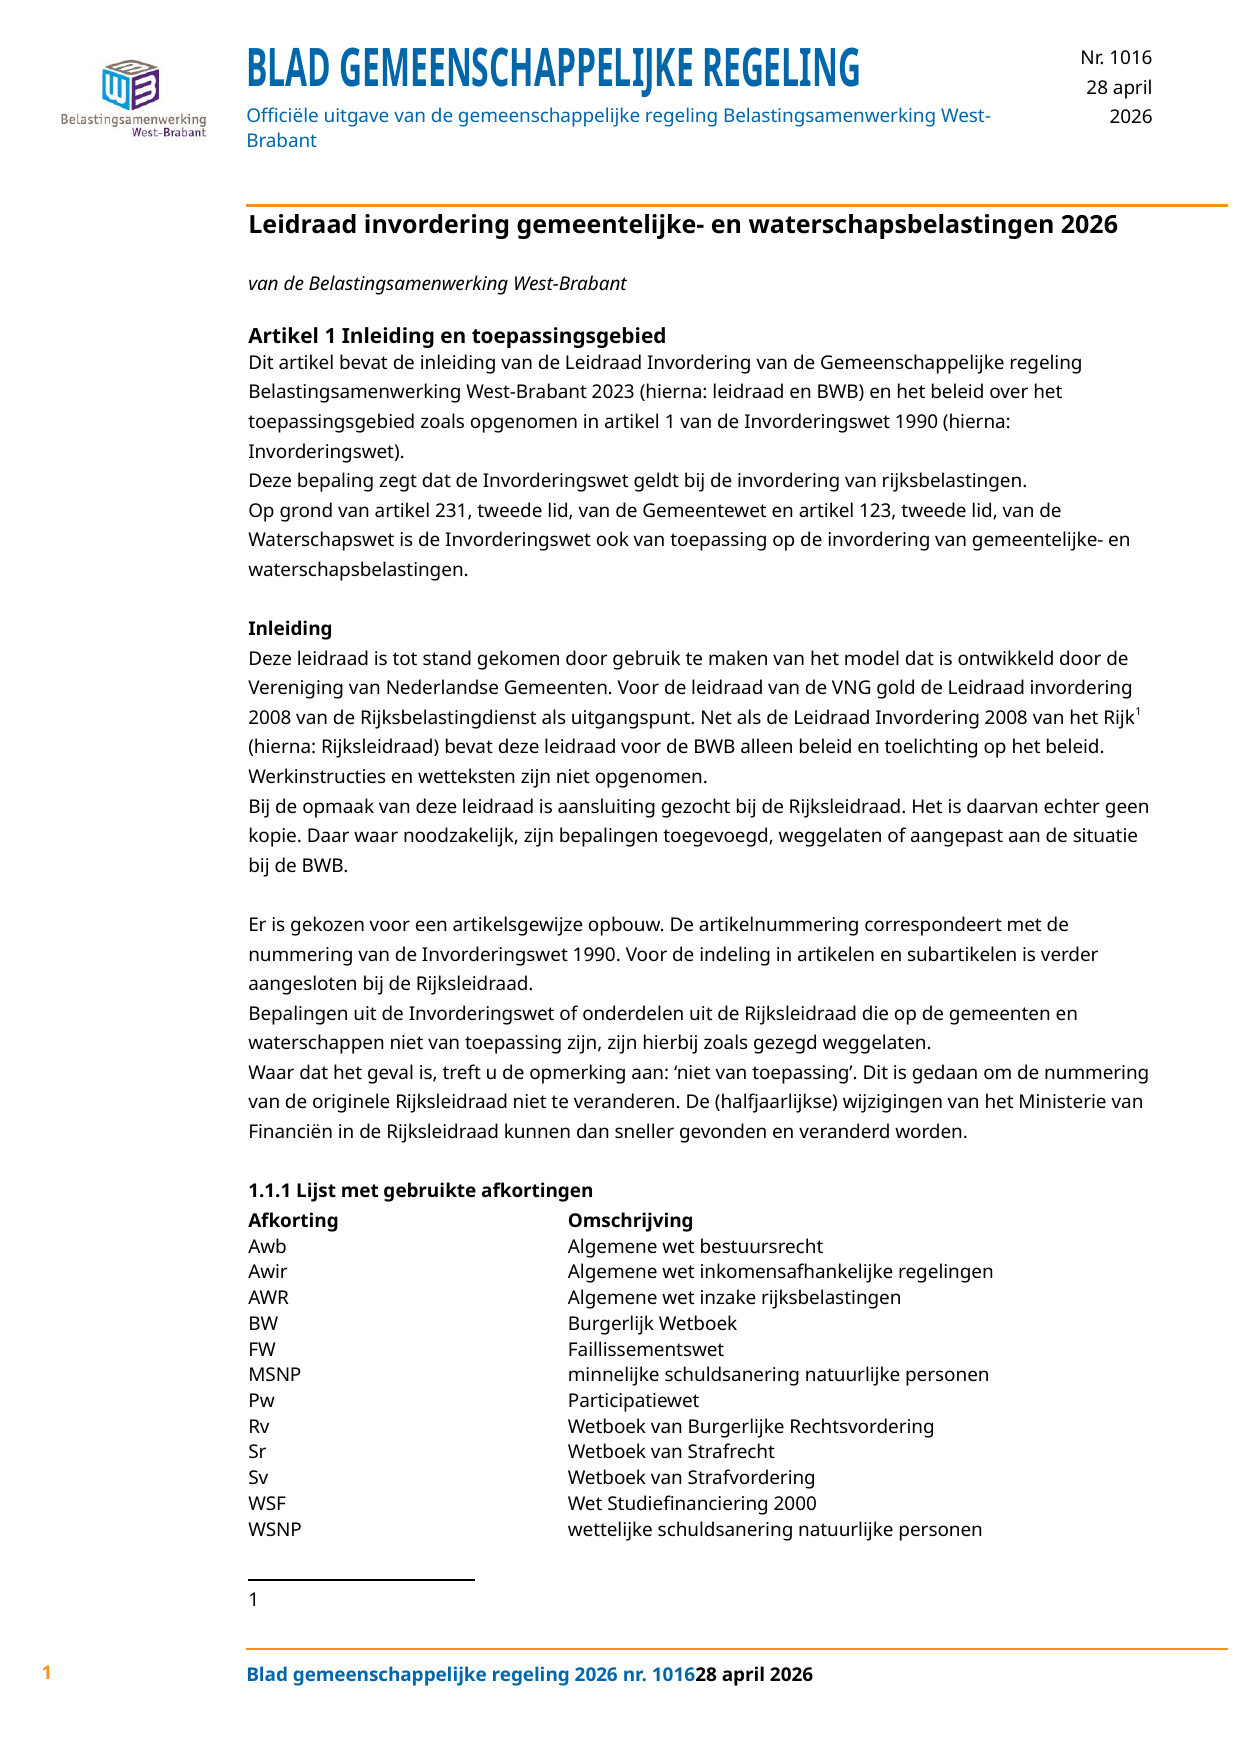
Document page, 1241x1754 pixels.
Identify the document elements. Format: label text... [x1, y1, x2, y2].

table_cell WSF [248, 1490, 568, 1516]
text Deze leidraad is tot stand gekomen door gebruik te maken van het model dat is ontwikkeld door de Vereniging van Nederlandse Gemeenten. Voor de leidraad van de VNG gold de Leidraad invordering 2008 van de Rijksbelastingdienst als uitgangspunt. Net als de Leidraad Invordering 2008 van het Rijk (hierna: Rijksleidraad) bevat deze leidraad voor de BWB alleen beleid en toelichting op het beleid. [248, 645, 1152, 759]
table_cell Rv [248, 1413, 568, 1439]
table_cell Pw [248, 1387, 568, 1413]
text 1.1.1 Lijst met gebruikte afkortingen [248, 1177, 1152, 1203]
table_cell Algemene wet bestuursrecht [568, 1233, 1152, 1259]
table_cell Burgerlijk Wetboek [568, 1310, 1152, 1336]
text Op grond van artikel 231, tweede lid, van de Gemeentewet en artikel 123, tweede lid, van de Waterschapswet is de Invorderingswet ook van toepassing op de invordering van gemeentelijke- en waterschapsbelastingen. [248, 497, 1152, 582]
table_cell AWR [248, 1284, 568, 1310]
table_cell Wetboek van Strafrecht [568, 1439, 1152, 1464]
table_cell Sr [248, 1439, 568, 1464]
table_cell Sv [248, 1465, 568, 1490]
text Leidraad invordering gemeentelijke- en waterschapsbelastingen 2026 [248, 207, 1152, 241]
table_cell wettelijke schuldsanering natuurlijke personen [568, 1516, 1152, 1542]
table_cell BW [248, 1310, 568, 1336]
table_header Afkorting [248, 1207, 568, 1233]
text Artikel 1 Inleiding en toepassingsgebied [248, 321, 1152, 349]
table_cell Algemene wet inzake rijksbelastingen [568, 1284, 1152, 1310]
table_cell Algemene wet inkomensafhankelijke regelingen [568, 1259, 1152, 1284]
picture [41, 47, 231, 172]
table_cell Wetboek van Strafvordering [568, 1465, 1152, 1490]
text Inleiding [248, 615, 1152, 641]
table_cell WSNP [248, 1516, 568, 1542]
text van de Belastingsamenwerking West-Brabant [248, 270, 1152, 296]
table_cell Wet Studiefinanciering 2000 [568, 1490, 1152, 1516]
table_cell FW [248, 1336, 568, 1362]
text Dit artikel bevat de inleiding van de Leidraad Invordering van de Gemeenschappelijke regeling Belastingsamenwerking West-Brabant 2023 (hierna: leidraad en BWB) en het beleid over het toepassingsgebied zoals opgenomen in artikel 1 van de Invorderingswet 1990 (hierna: Invorderingswet). [248, 349, 1152, 464]
table_header Omschrijving [568, 1207, 1152, 1233]
table_cell Awb [248, 1233, 568, 1259]
table_cell MSNP [248, 1362, 568, 1387]
table_cell Wetboek van Burgerlijke Rechtsvordering [568, 1413, 1152, 1439]
text Werkinstructies en wetteksten zijn niet opgenomen. [248, 763, 1152, 789]
text Waar dat het geval is, treft u de opmerking aan: ‘niet van toepassing’. Dit is gedaan om de nummering van de originele Rijksleidraad niet te veranderen. De (halfjaarlijkse) wijzigingen van het Ministerie van Financiën in de Rijksleidraad kunnen dan sneller gevonden en veranderd worden. [248, 1059, 1152, 1144]
table_cell Awir [248, 1259, 568, 1284]
table_cell minnelijke schuldsanering natuurlijke personen [568, 1362, 1152, 1387]
table_cell Faillissementswet [568, 1336, 1152, 1362]
table_cell Participatiewet [568, 1387, 1152, 1413]
text Deze bepaling zegt dat de Invorderingswet geldt bij de invordering van rijksbelastingen. [248, 467, 1152, 493]
text Er is gekozen voor een artikelsgewijze opbouw. De artikelnummering correspondeert met de nummering van de Invorderingswet 1990. Voor de indeling in artikelen en subartikelen is verder aangesloten bij de Rijksleidraad. [248, 911, 1152, 996]
text Bij de opmaak van deze leidraad is aansluiting gezocht bij de Rijksleidraad. Het is daarvan echter geen kopie. Daar waar noodzakelijk, zijn bepalingen toegevoegd, weggelaten of aangepast aan de situatie bij de BWB. [248, 793, 1152, 878]
text Bepalingen uit de Invorderingswet of onderdelen uit de Rijksleidraad die op de gemeenten en waterschappen niet van toepassing zijn, zijn hierbij zoals gezegd weggelaten. [248, 1000, 1152, 1055]
